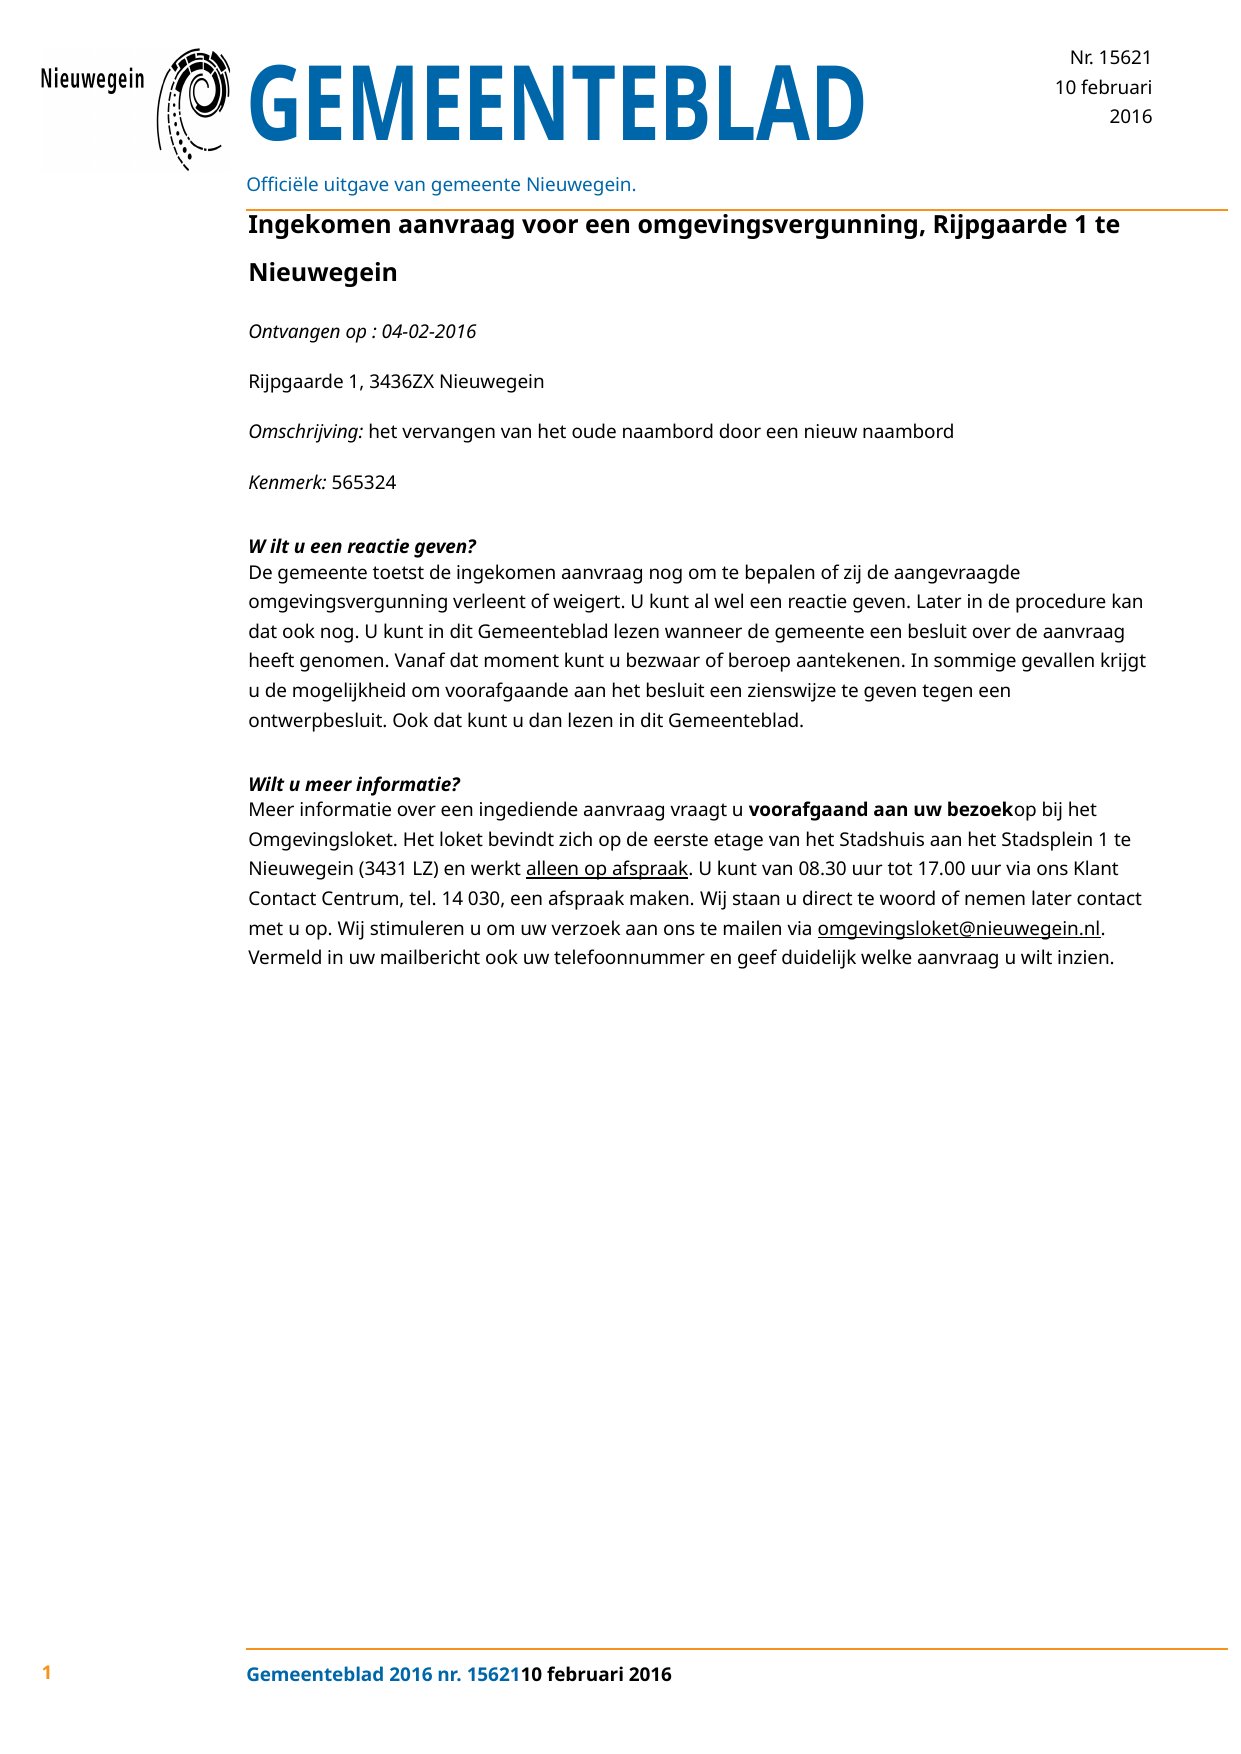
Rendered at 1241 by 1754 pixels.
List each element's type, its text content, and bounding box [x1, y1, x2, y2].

text Ingekomen aanvraag voor een omgevingsvergunning, Rijpgaarde 1 te Nieuwegein [248, 211, 1152, 288]
text W ilt u een reactie geven? [248, 533, 1152, 559]
text Kenmerk: 565324 [248, 469, 1152, 495]
text Omschrijving: het vervangen van het oude naambord door een nieuw naambord [248, 419, 1152, 444]
text Rijpgaarde 1, 3436ZX Nieuwegein [248, 368, 1152, 394]
picture [41, 47, 231, 172]
text Wilt u meer informatie? [248, 771, 1152, 796]
text Meer informatie over een ingediende aanvraag vraagt u voorafgaand aan uw bezoekop bij het Omgevingsloket. Het loket bevindt zich op de eerste etage van het Stadshuis aan het Stadsplein 1 te Nieuwegein (3431 LZ) en werkt alleen op afspraak. U kunt van 08.30 uur tot 17.00 uur via ons Klant Contact Centrum, tel. 14 030, een afspraak maken. Wij staan u direct te woord of nemen later contact met u op. Wij stimuleren u om uw verzoek aan ons te mailen via omgevingsloket@nieuwegein.nl. Vermeld in uw mailbericht ook uw telefoonnummer en geef duidelijk welke aanvraag u wilt inzien. [248, 796, 1152, 970]
text De gemeente toetst de ingekomen aanvraag nog om te bepalen of zij de aangevraagde omgevingsvergunning verleent of weigert. U kunt al wel een reactie geven. Later in de procedure kan dat ook nog. U kunt in dit Gemeenteblad lezen wanneer de gemeente een besluit over de aanvraag heeft genomen. Vanaf dat moment kunt u bezwaar of beroep aantekenen. In sommige gevallen krijgt u de mogelijkheid om voorafgaande aan het besluit een zienswijze te geven tegen een ontwerpbesluit. Ook dat kunt u dan lezen in dit Gemeenteblad. [248, 559, 1152, 732]
text Ontvangen op : 04-02-2016 [248, 318, 1152, 344]
